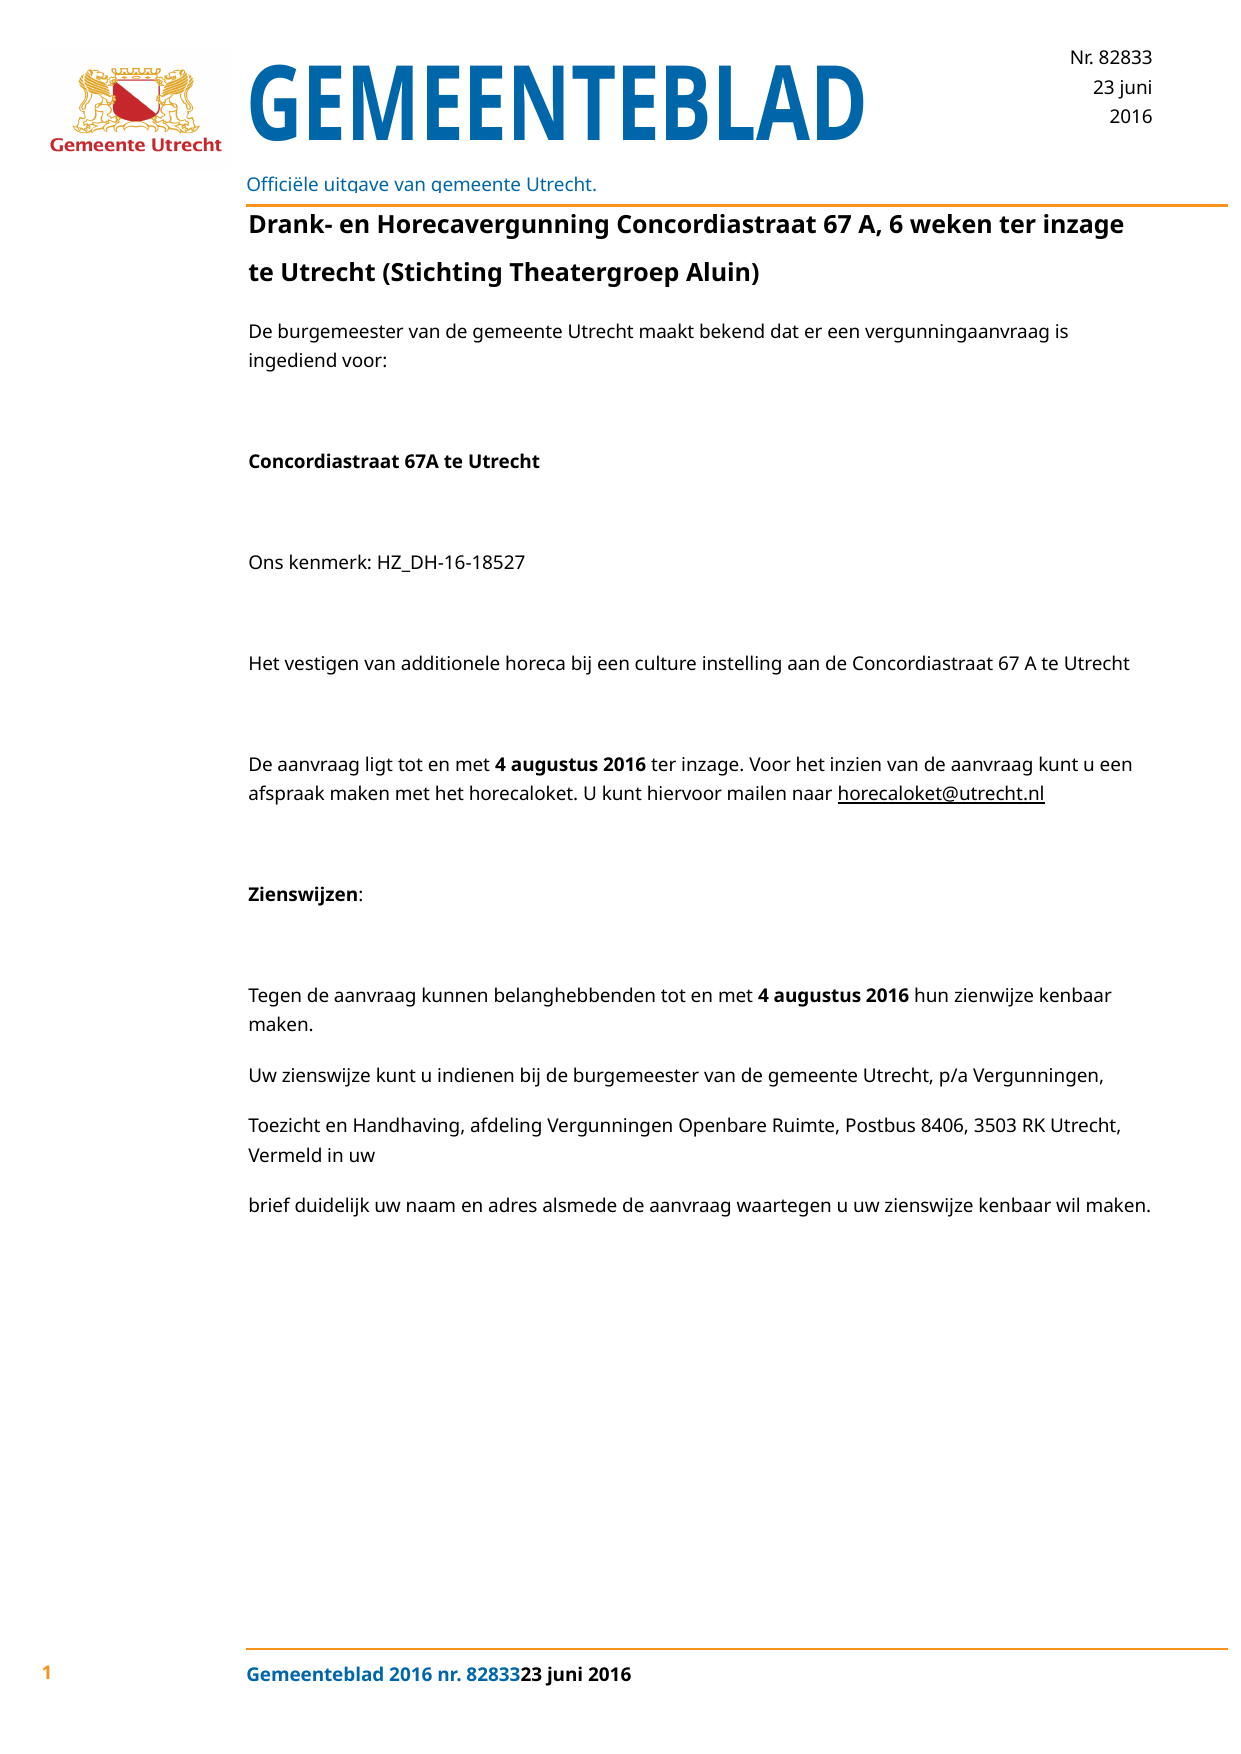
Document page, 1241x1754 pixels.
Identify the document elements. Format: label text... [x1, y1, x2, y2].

text De aanvraag ligt tot en met 4 augustus 2016 ter inzage. Voor het inzien van de aanvraag kunt u een afspraak maken met het horecaloket. U kunt hiervoor mailen naar horecaloket@utrecht.nl [248, 751, 1152, 806]
text Tegen de aanvraag kunnen belanghebbenden tot en met 4 augustus 2016 hun zienwijze kenbaar maken. [248, 982, 1152, 1037]
text Ons kenmerk: HZ_DH-16-18527 [248, 549, 1152, 575]
text Zienswijzen: [248, 881, 1152, 907]
text Toezicht en Handhaving, afdeling Vergunningen Openbare Ruimte, Postbus 8406, 3503 RK Utrecht, Vermeld in uw [248, 1112, 1152, 1168]
text Drank- en Horecavergunning Concordiastraat 67 A, 6 weken ter inzage te Utrecht (Stichting Theatergroep Aluin) [248, 207, 1152, 288]
picture [41, 47, 231, 172]
text De burgemeester van de gemeente Utrecht maakt bekend dat er een vergunningaanvraag is ingediend voor: [248, 318, 1152, 373]
text Uw zienswijze kunt u indienen bij de burgemeester van de gemeente Utrecht, p/a Vergunningen, [248, 1062, 1152, 1088]
text Het vestigen van additionele horeca bij een culture instelling aan de Concordiastraat 67 A te Utrecht [248, 650, 1152, 676]
text Concordiastraat 67A te Utrecht [248, 448, 1152, 474]
text brief duidelijk uw naam en adres alsmede de aanvraag waartegen u uw zienswijze kenbaar wil maken. [248, 1192, 1152, 1218]
